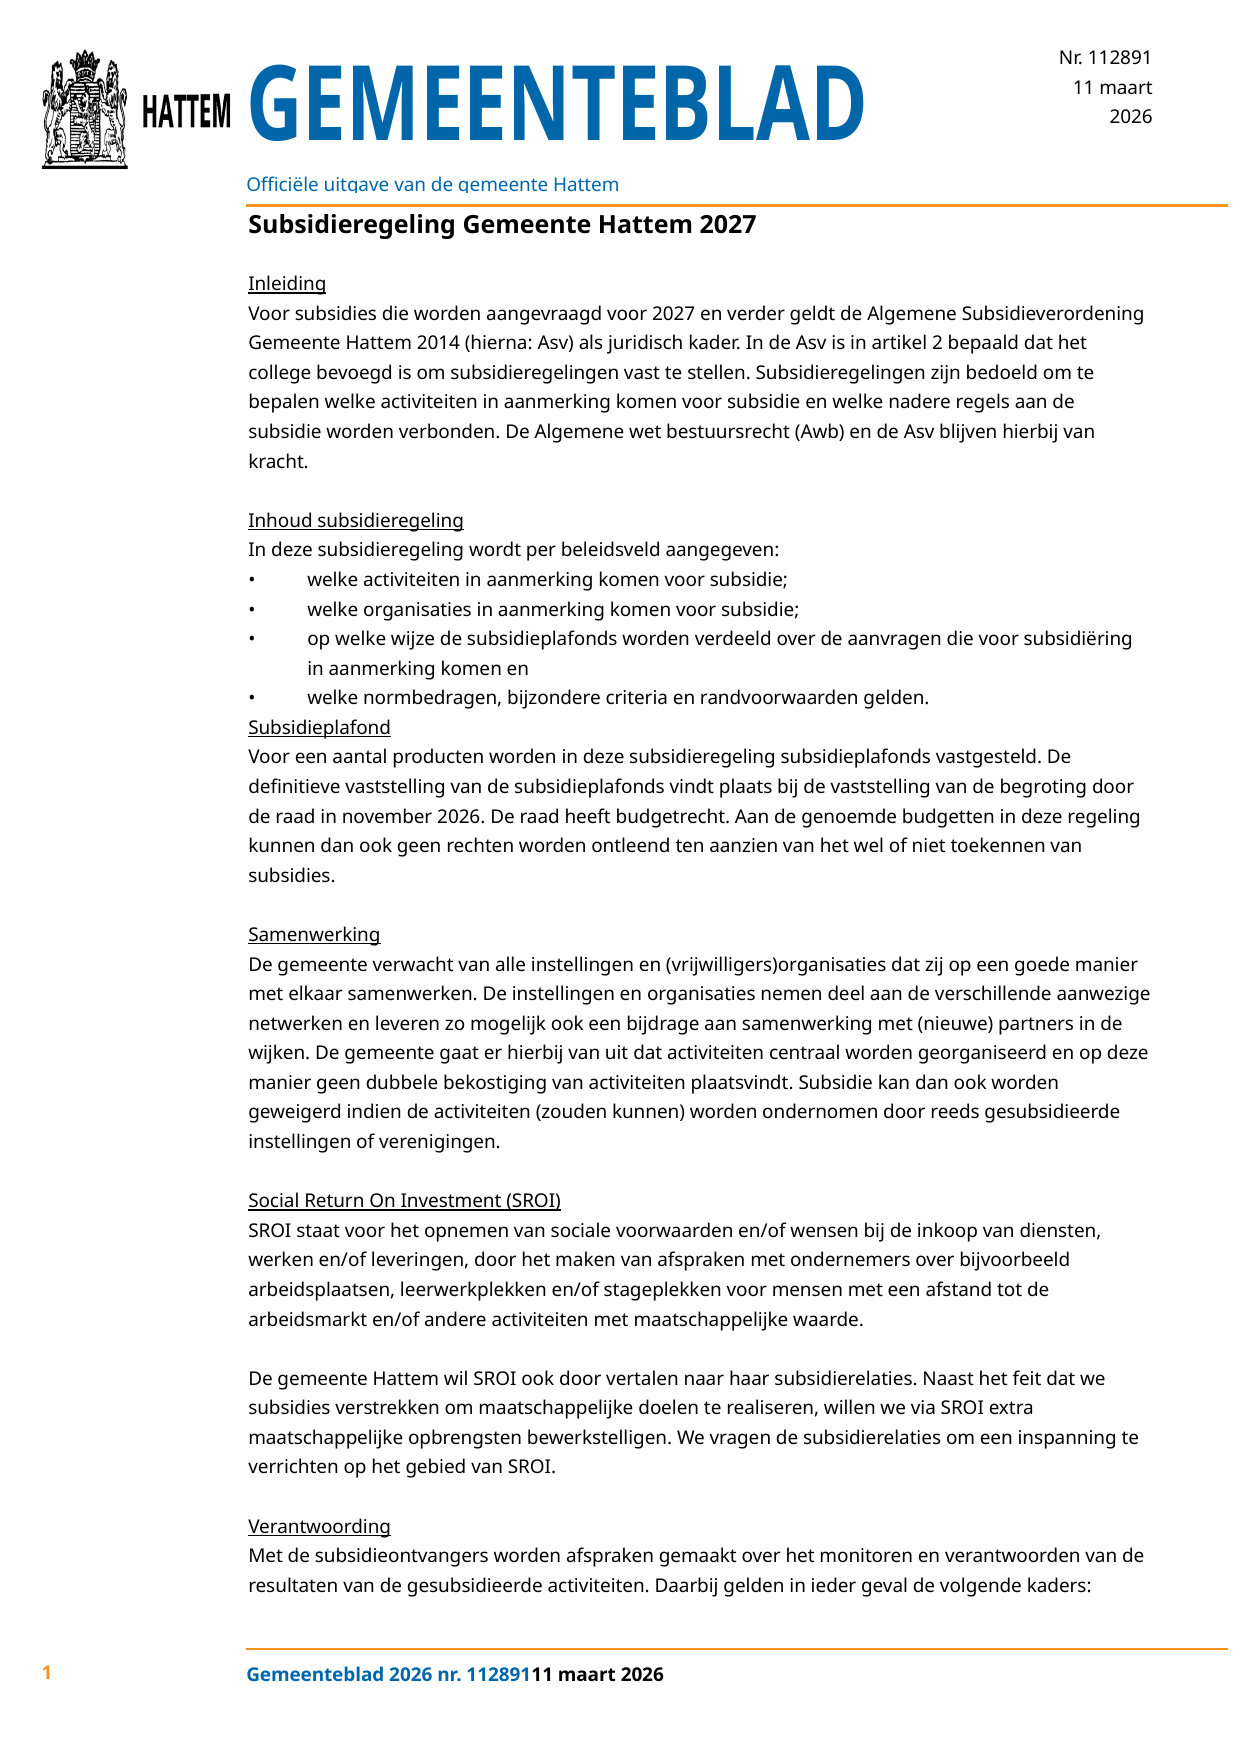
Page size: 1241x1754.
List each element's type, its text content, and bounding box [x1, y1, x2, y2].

list op welke wijze de subsidieplafonds worden verdeeld over de aanvragen die voor subsidiëring in aanmerking komen en [248, 625, 1152, 681]
list welke organisaties in aanmerking komen voor subsidie; [248, 596, 1152, 621]
picture [41, 47, 231, 172]
text Samenwerking [248, 921, 1152, 947]
list welke normbedragen, bijzondere criteria en randvoorwaarden gelden. [248, 684, 1152, 710]
text Met de subsidieontvangers worden afspraken gemaakt over het monitoren en verantwoorden van de resultaten van de gesubsidieerde activiteiten. Daarbij gelden in ieder geval de volgende kaders: [248, 1542, 1152, 1598]
text Social Return On Investment (SROI) [248, 1187, 1152, 1213]
text Subsidieplafond [248, 714, 1152, 740]
text Subsidieregeling Gemeente Hattem 2027 [248, 207, 1152, 241]
text Inhoud subsidieregeling [248, 507, 1152, 533]
text Voor een aantal producten worden in deze subsidieregeling subsidieplafonds vastgesteld. De definitieve vaststelling van de subsidieplafonds vindt plaats bij de vaststelling van de begroting door de raad in november 2026. De raad heeft budgetrecht. Aan de genoemde budgetten in deze regeling kunnen dan ook geen rechten worden ontleend ten aanzien van het wel of niet toekennen van subsidies. [248, 744, 1152, 888]
text SROI staat voor het opnemen van sociale voorwaarden en/of wensen bij de inkoop van diensten, werken en/of leveringen, door het maken van afspraken met ondernemers over bijvoorbeeld arbeidsplaatsen, leerwerkplekken en/of stageplekken voor mensen met een afstand tot de arbeidsmarkt en/of andere activiteiten met maatschappelijke waarde. [248, 1217, 1152, 1331]
text Voor subsidies die worden aangevraagd voor 2027 en verder geldt de Algemene Subsidieverordening Gemeente Hattem 2014 (hierna: Asv) als juridisch kader. In de Asv is in artikel 2 bepaald dat het college bevoegd is om subsidieregelingen vast te stellen. Subsidieregelingen zijn bedoeld om te bepalen welke activiteiten in aanmerking komen voor subsidie en welke nadere regels aan de subsidie worden verbonden. De Algemene wet bestuursrecht (Awb) en de Asv blijven hierbij van kracht. [248, 300, 1152, 473]
list welke activiteiten in aanmerking komen voor subsidie; [248, 566, 1152, 592]
text In deze subsidieregeling wordt per beleidsveld aangegeven: [248, 537, 1152, 562]
text Verantwoording [248, 1513, 1152, 1538]
text De gemeente Hattem wil SROI ook door vertalen naar haar subsidierelaties. Naast het feit dat we subsidies verstrekken om maatschappelijke doelen te realiseren, willen we via SROI extra maatschappelijke opbrengsten bewerkstelligen. We vragen de subsidierelaties om een inspanning te verrichten op het gebied van SROI. [248, 1365, 1152, 1479]
text De gemeente verwacht van alle instellingen en (vrijwilligers)organisaties dat zij op een goede manier met elkaar samenwerken. De instellingen en organisaties nemen deel aan de verschillende aanwezige netwerken en leveren zo mogelijk ook een bijdrage aan samenwerking met (nieuwe) partners in de wijken. De gemeente gaat er hierbij van uit dat activiteiten centraal worden georganiseerd en op deze manier geen dubbele bekostiging van activiteiten plaatsvindt. Subsidie kan dan ook worden geweigerd indien de activiteiten (zouden kunnen) worden ondernomen door reeds gesubsidieerde instellingen of verenigingen. [248, 951, 1152, 1154]
text Inleiding [248, 270, 1152, 296]
